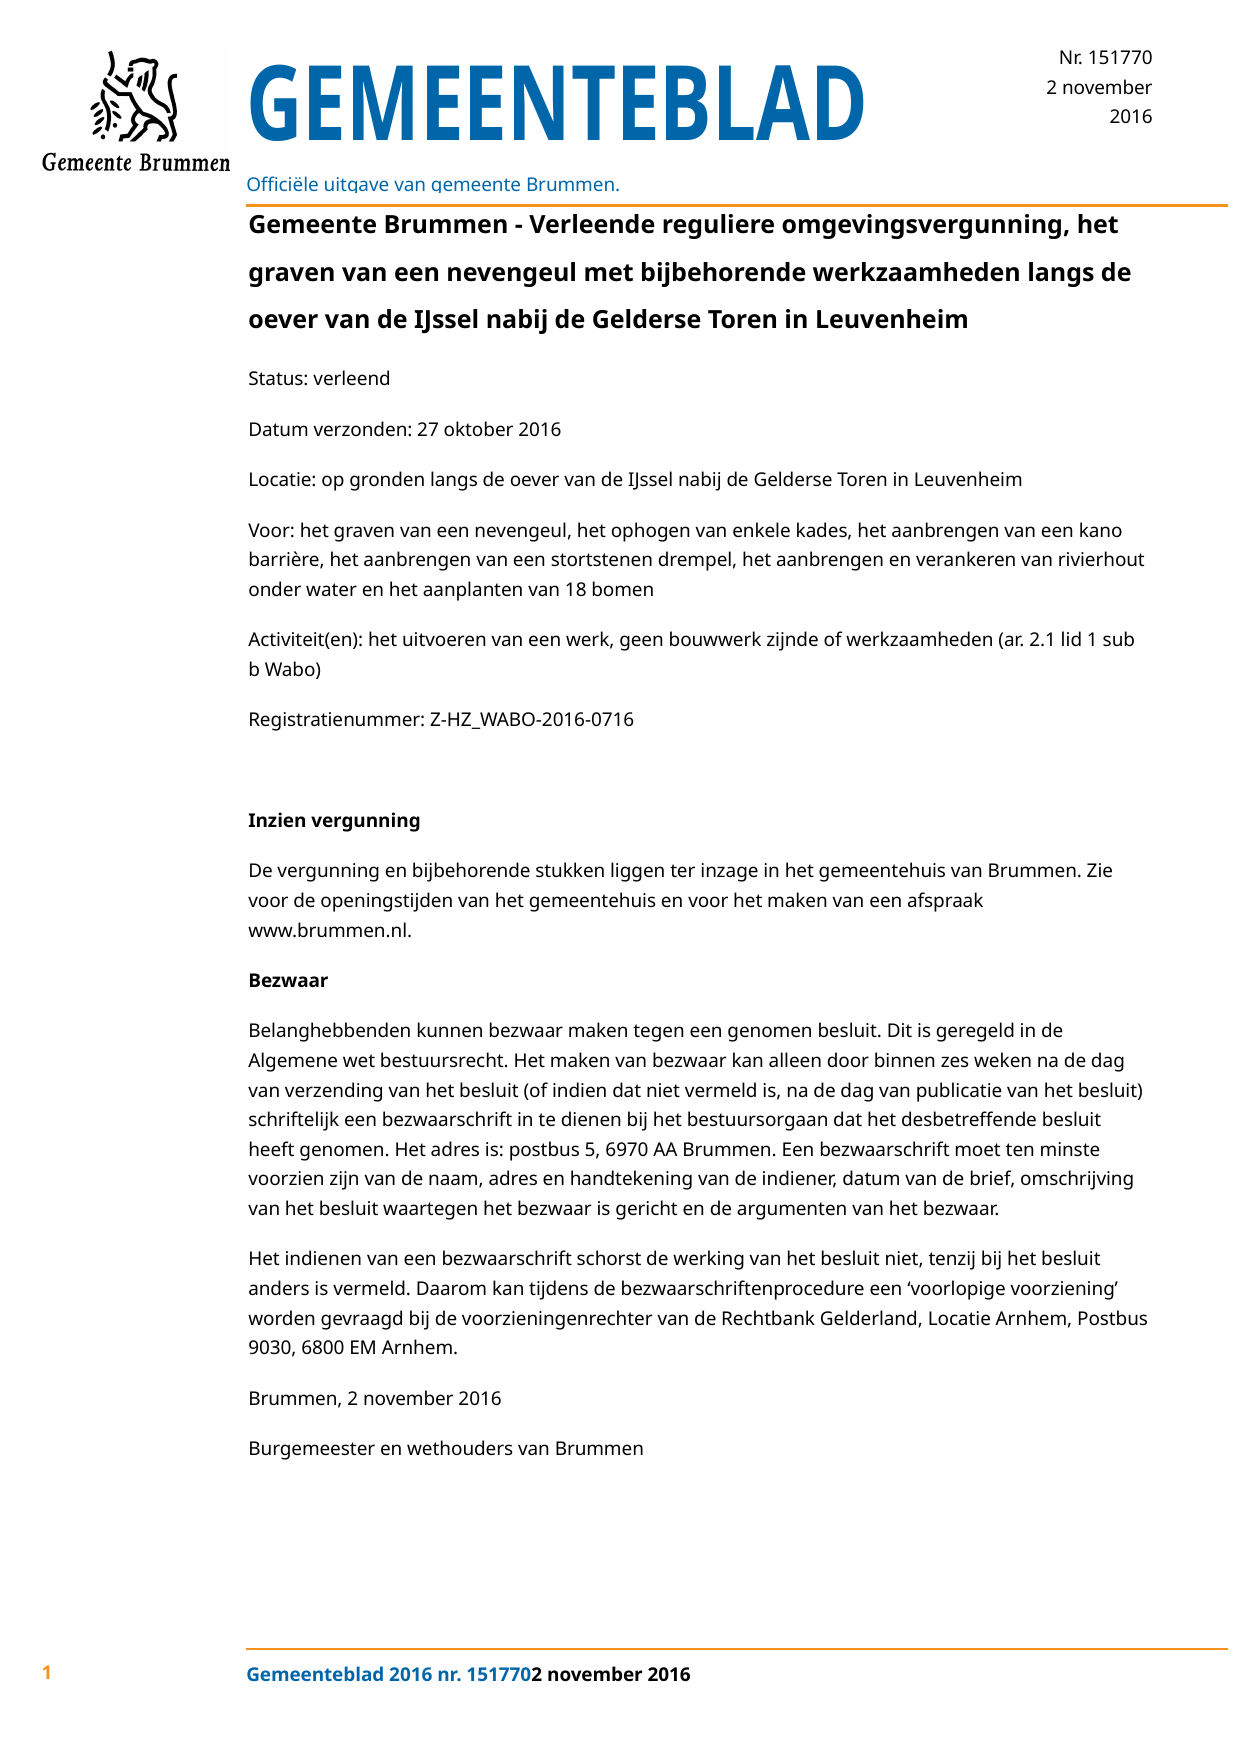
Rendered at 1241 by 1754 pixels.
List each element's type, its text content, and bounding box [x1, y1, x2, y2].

text Registratienummer: Z-HZ_WABO-2016-0716 [248, 706, 1152, 732]
text Brummen, 2 november 2016 [248, 1385, 1152, 1410]
text Bezwaar [248, 967, 1152, 993]
text Inzien vergunning [248, 807, 1152, 833]
text Belanghebbenden kunnen bezwaar maken tegen een genomen besluit. Dit is geregeld in de Algemene wet bestuursrecht. Het maken van bezwaar kan alleen door binnen zes weken na de dag van verzending van het besluit (of indien dat niet vermeld is, na de dag van publicatie van het besluit) schriftelijk een bezwaarschrift in te dienen bij het bestuursorgaan dat het desbetreffende besluit heeft genomen. Het adres is: postbus 5, 6970 AA Brummen. Een bezwaarschrift moet ten minste voorzien zijn van de naam, adres en handtekening van de indiener, datum van de brief, omschrijving van het besluit waartegen het bezwaar is gericht en de argumenten van het bezwaar. [248, 1018, 1152, 1221]
text Status: verleend [248, 366, 1152, 391]
text Activiteit(en): het uitvoeren van een werk, geen bouwwerk zijnde of werkzaamheden (ar. 2.1 lid 1 sub b Wabo) [248, 626, 1152, 682]
text Het indienen van een bezwaarschrift schorst de werking van het besluit niet, tenzij bij het besluit anders is vermeld. Daarom kan tijdens de bezwaarschriftenprocedure een ‘voorlopige voorziening’ worden gevraagd bij de voorzieningenrechter van de Rechtbank Gelderland, Locatie Arnhem, Postbus 9030, 6800 EM Arnhem. [248, 1246, 1152, 1360]
text Gemeente Brummen - Verleende reguliere omgevingsvergunning, het graven van een nevengeul met bijbehorende werkzaamheden langs de oever van de IJssel nabij de Gelderse Toren in Leuvenheim [248, 207, 1152, 336]
text Locatie: op gronden langs de oever van de IJssel nabij de Gelderse Toren in Leuvenheim [248, 466, 1152, 492]
text Datum verzonden: 27 oktober 2016 [248, 416, 1152, 442]
text Burgemeester en wethouders van Brummen [248, 1435, 1152, 1461]
text Voor: het graven van een nevengeul, het ophogen van enkele kades, het aanbrengen van een kano barrière, het aanbrengen van een stortstenen drempel, het aanbrengen en verankeren van rivierhout onder water en het aanplanten van 18 bomen [248, 517, 1152, 602]
text De vergunning en bijbehorende stukken liggen ter inzage in het gemeentehuis van Brummen. Zie voor de openingstijden van het gemeentehuis en voor het maken van een afspraak www.brummen.nl. [248, 858, 1152, 942]
picture [41, 47, 231, 172]
